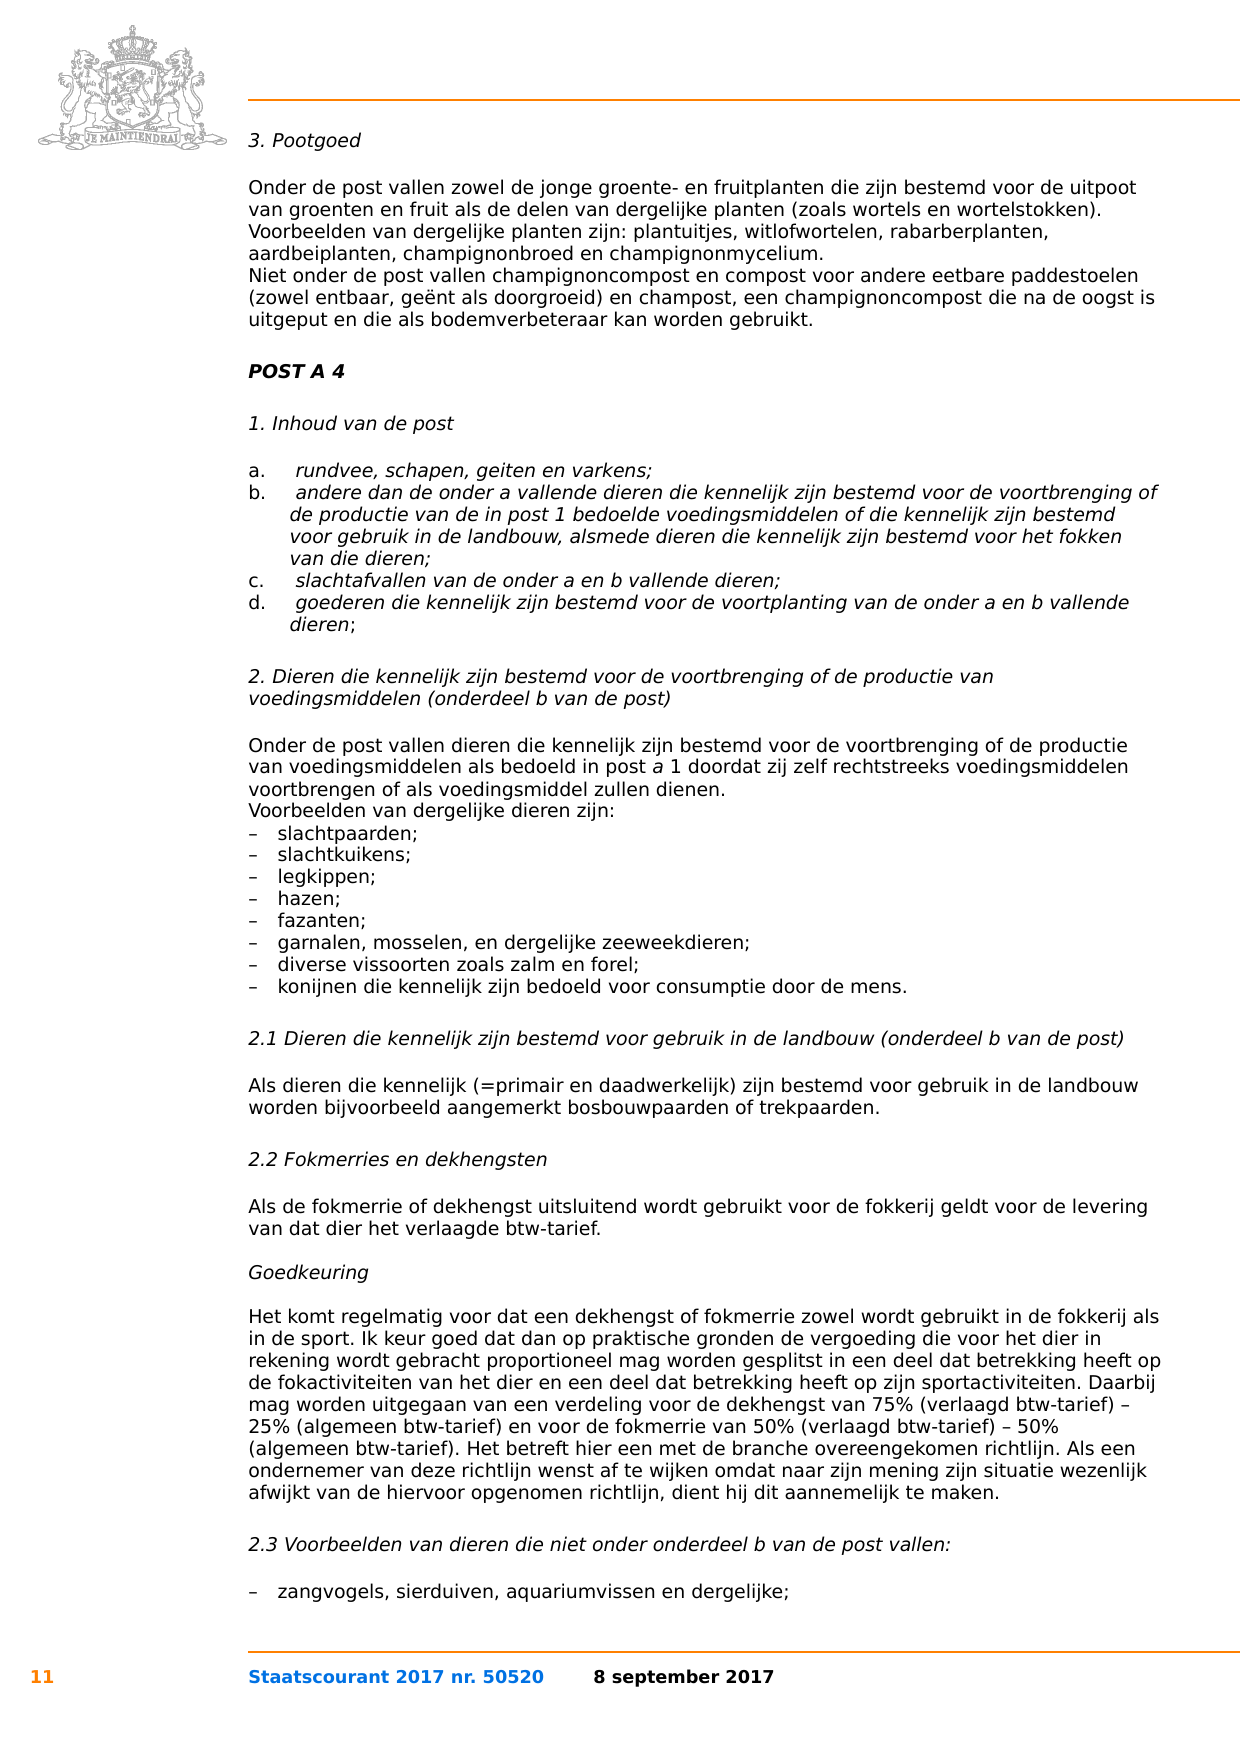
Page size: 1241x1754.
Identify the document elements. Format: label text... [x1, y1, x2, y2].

text a. rundvee, schapen, geiten en varkens; [248, 460, 1163, 482]
text – fazanten; [248, 910, 1163, 932]
subtitle 2.2 Fokmerries en dekhengsten [248, 1149, 1163, 1171]
text – hazen; [248, 888, 1163, 910]
text b. andere dan de onder a vallende dieren die kennelijk zijn bestemd voor de voortbrenging of de productie van de in post 1 bedoelde voedingsmiddelen of die kennelijk zijn bestemd voor gebruik in de landbouw, alsmede dieren die kennelijk zijn bestemd voor het fokken van die dieren; [248, 482, 1163, 569]
text – garnalen, mosselen, en dergelijke zeeweekdieren; [248, 932, 1163, 954]
text – legkippen; [248, 866, 1163, 888]
text Onder de post vallen zowel de jonge groente- en fruitplanten die zijn bestemd voor de uitpoot van groenten en fruit als de delen van dergelijke planten (zoals wortels en wortelstokken). Voorbeelden van dergelijke planten zijn: plantuitjes, witlofwortelen, rabarberplanten, aardbeiplanten, champignonbroed en champignonmycelium. [248, 177, 1163, 265]
text c. slachtafvallen van de onder a en b vallende dieren; [248, 569, 1163, 592]
text – zangvogels, sierduiven, aquariumvissen en dergelijke; [248, 1581, 1163, 1603]
subtitle Goedkeuring [248, 1262, 1163, 1284]
text d. goederen die kennelijk zijn bestemd voor de voortplanting van de onder a en b vallende dieren; [248, 592, 1163, 636]
text Het komt regelmatig voor dat een dekhengst of fokmerrie zowel wordt gebruikt in de fokkerij als in de sport. Ik keur goed dat dan op praktische gronden de vergoeding die voor het dier in rekening wordt gebracht proportioneel mag worden gesplitst in een deel dat betrekking heeft op de fokactiviteiten van het dier en een deel dat betrekking heeft op zijn sportactiviteiten. Daarbij mag worden uitgegaan van een verdeling voor de dekhengst van 75% (verlaagd btw-tarief) – 25% (algemeen btw-tarief) en voor de fokmerrie van 50% (verlaagd btw-tarief) – 50% (algemeen btw-tarief). Het betreft hier een met de branche overeengekomen richtlijn. Als een ondernemer van deze richtlijn wenst af te wijken omdat naar zijn mening zijn situatie wezenlijk afwijkt van de hiervoor opgenomen richtlijn, dient hij dit aannemelijk te maken. [248, 1306, 1163, 1504]
text Als de fokmerrie of dekhengst uitsluitend wordt gebruikt voor de fokkerij geldt voor de levering van dat dier het verlaagde btw-tarief. [248, 1196, 1163, 1240]
picture [38, 25, 227, 150]
subtitle 2. Dieren die kennelijk zijn bestemd voor de voortbrenging of de productie van voedingsmiddelen (onderdeel b van de post) [248, 666, 1163, 709]
text – konijnen die kennelijk zijn bedoeld voor consumptie door de mens. [248, 976, 1163, 998]
subtitle 2.1 Dieren die kennelijk zijn bestemd voor gebruik in de landbouw (onderdeel b van de post) [248, 1028, 1163, 1050]
subtitle 2.3 Voorbeelden van dieren die niet onder onderdeel b van de post vallen: [248, 1534, 1163, 1556]
subtitle POST A 4 [248, 361, 1163, 383]
text Voorbeelden van dergelijke dieren zijn: [248, 800, 1163, 822]
text – diverse vissoorten zoals zalm en forel; [248, 954, 1163, 976]
text Onder de post vallen dieren die kennelijk zijn bestemd voor de voortbrenging of de productie van voedingsmiddelen als bedoeld in post a 1 doordat zij zelf rechtstreeks voedingsmiddelen voortbrengen of als voedingsmiddel zullen dienen. [248, 734, 1163, 800]
subtitle 3. Pootgoed [248, 130, 1163, 152]
text – slachtkuikens; [248, 844, 1163, 866]
subtitle 1. Inhoud van de post [248, 413, 1163, 435]
text – slachtpaarden; [248, 822, 1163, 844]
text Niet onder de post vallen champignoncompost en compost voor andere eetbare paddestoelen (zowel entbaar, geënt als doorgroeid) en champost, een champignoncompost die na de oogst is uitgeput en die als bodemverbeteraar kan worden gebruikt. [248, 265, 1163, 331]
text Als dieren die kennelijk (=primair en daadwerkelijk) zijn bestemd voor gebruik in de landbouw worden bijvoorbeeld aangemerkt bosbouwpaarden of trekpaarden. [248, 1075, 1163, 1119]
